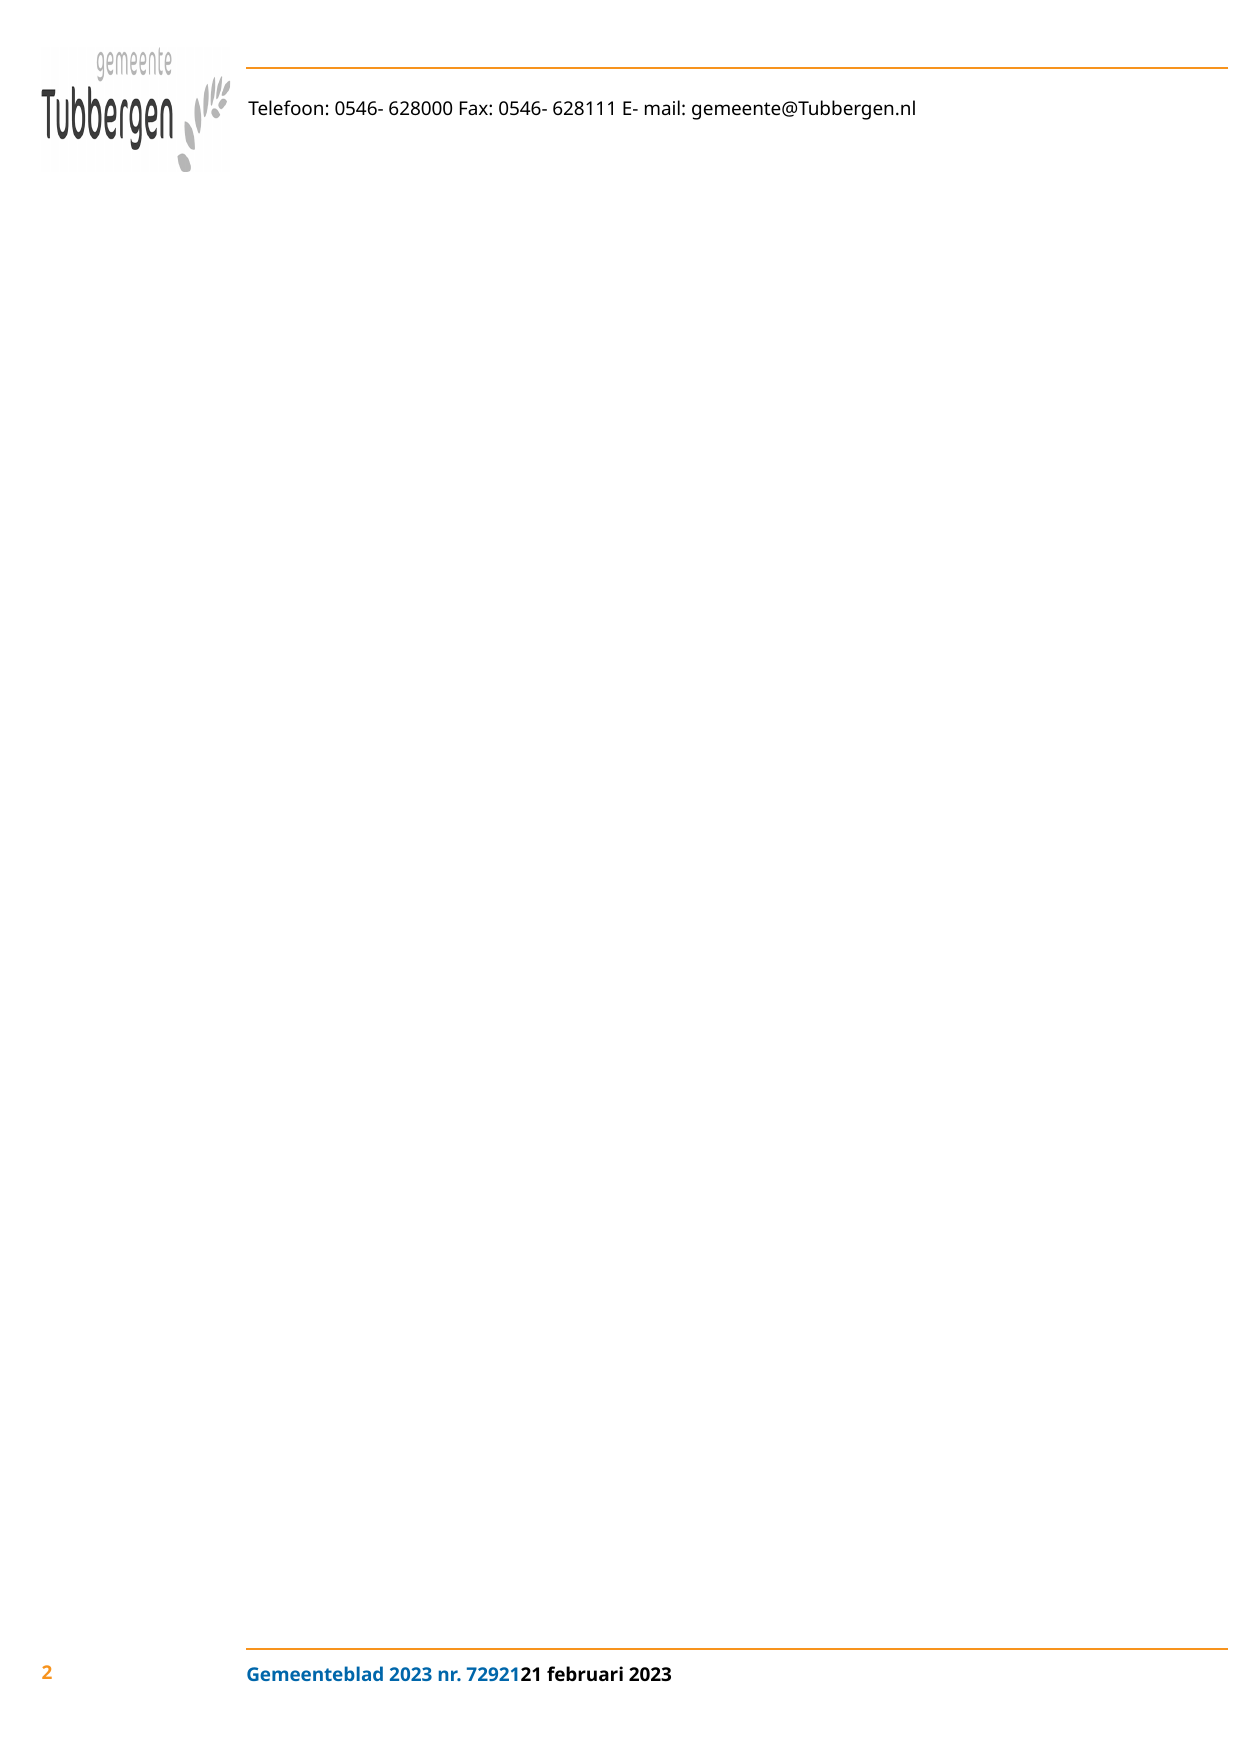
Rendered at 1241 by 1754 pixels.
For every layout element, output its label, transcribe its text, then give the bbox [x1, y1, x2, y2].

picture [41, 47, 231, 172]
text Telefoon: 0546- 628000 Fax: 0546- 628111 E- mail: gemeente@Tubbergen.nl [248, 95, 1152, 121]
